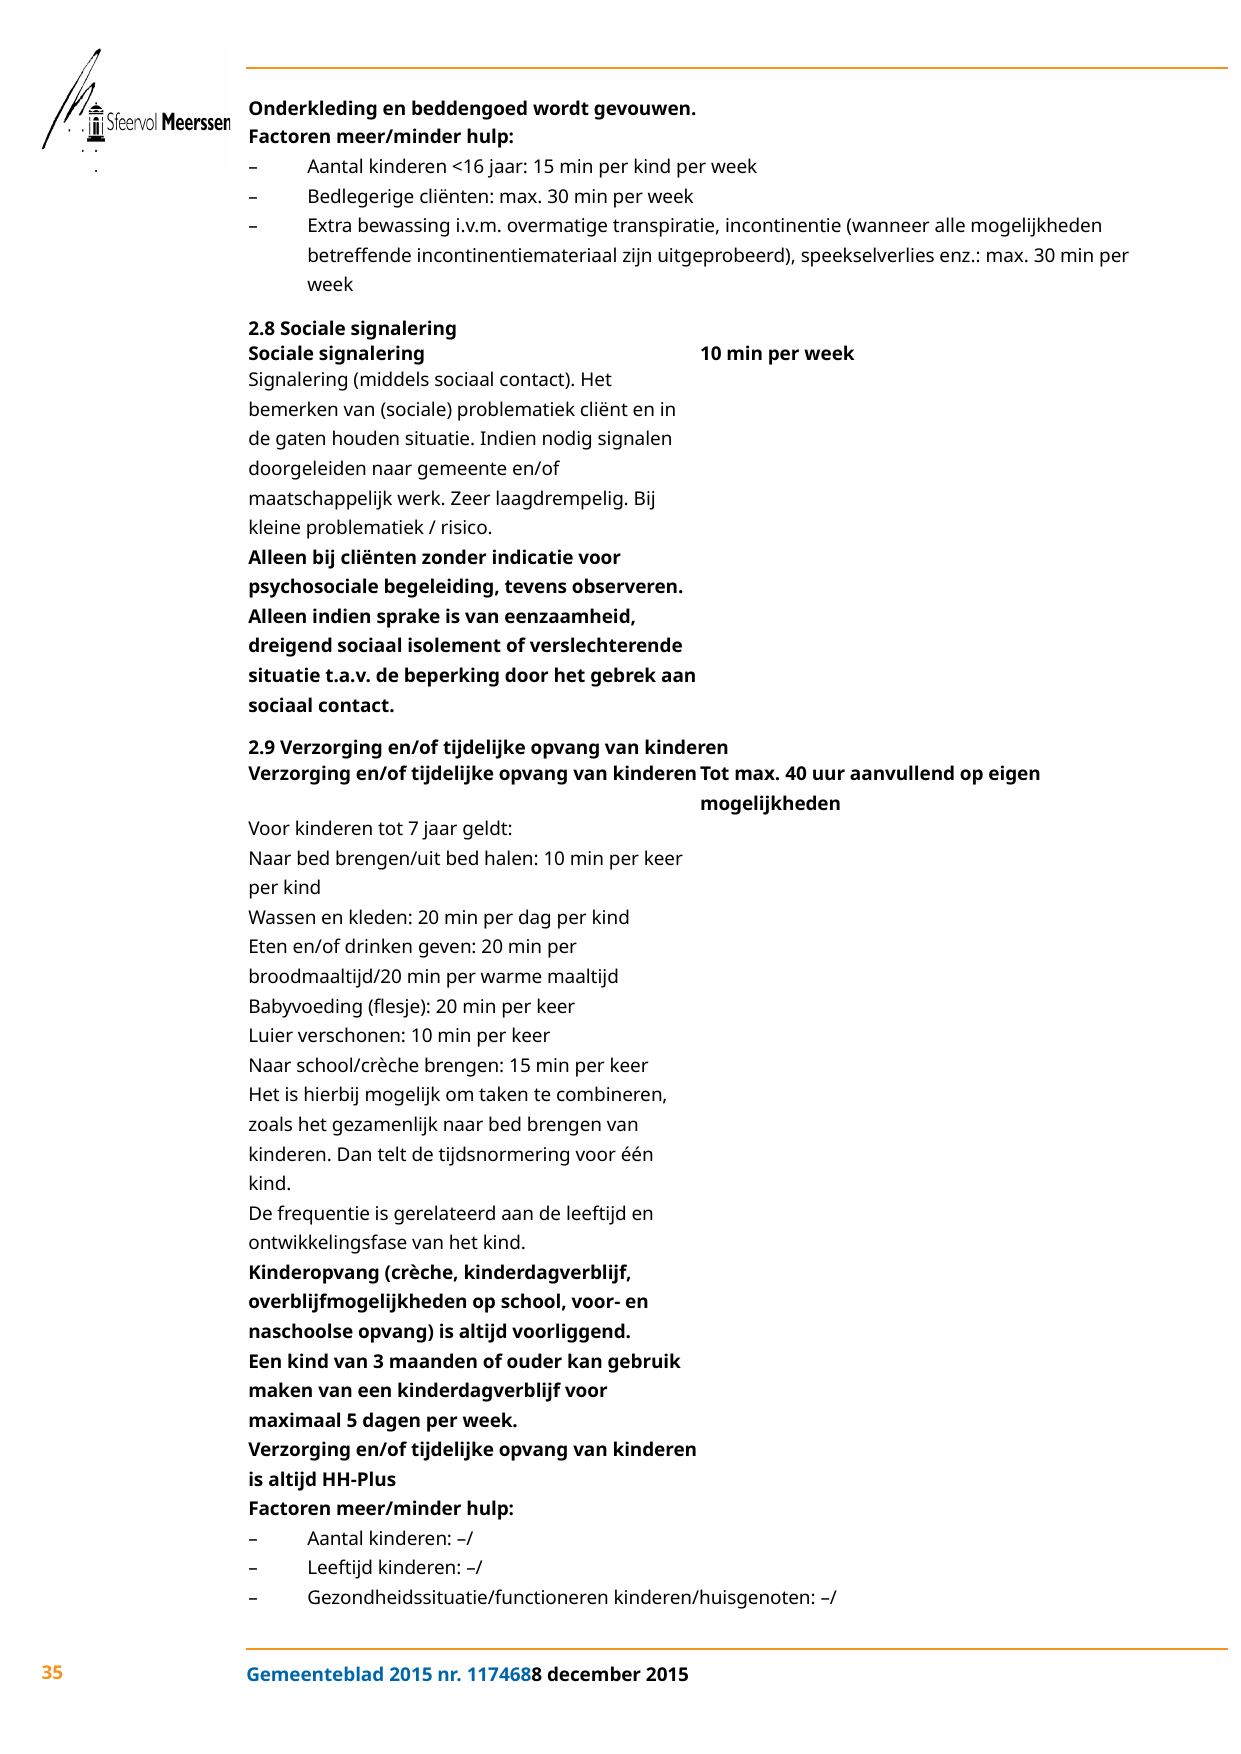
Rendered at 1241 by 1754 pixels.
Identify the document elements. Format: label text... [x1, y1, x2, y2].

picture [41, 47, 231, 172]
table_header Verzorging en/of tijdelijke opvang van kinderen [248, 760, 700, 815]
table_header 10 min per week [700, 341, 1152, 366]
list Bedlegerige cliënten: max. 30 min per week [248, 183, 1152, 209]
list Aantal kinderen <16 jaar: 15 min per kind per week [248, 153, 1152, 179]
table_cell Voor kinderen tot 7 jaar geldt: Naar bed brengen/uit bed halen: 10 min per keer per kind Wassen en kleden: 20 min per dag per kind Eten en/of drinken geven: 20 min per broodmaaltijd/20 min per warme maaltijd Babyvoeding (flesje): 20 min per keer Luier verschonen: 10 min per keer Naar school/crèche brengen: 15 min per keer Het is hierbij mogelijk om taken te combineren, zoals het gezamenlijk naar bed brengen van kinderen. Dan telt de tijdsnormering voor één kind. De frequentie is gerelateerd aan de leeftijd en ontwikkelingsfase van het kind. Kinderopvang (crèche, kinderdagverblijf, overblijfmogelijkheden op school, voor- en naschoolse opvang) is altijd voorliggend. Een kind van 3 maanden of ouder kan gebruik maken van een kinderdagverblijf voor maximaal 5 dagen per week. Verzorging en/of tijdelijke opvang van kinderen is altijd HH-Plus [248, 815, 700, 1492]
text 2.9 Verzorging en/of tijdelijke opvang van kinderen [248, 734, 1152, 760]
list Leeftijd kinderen: –/ [248, 1554, 1152, 1580]
list Gezondheidssituatie/functioneren kinderen/huisgenoten: –/ [248, 1584, 1152, 1610]
list Extra bewassing i.v.m. overmatige transpiratie, incontinentie (wanneer alle mogelijkheden betreffende incontinentiemateriaal zijn uitgeprobeerd), speekselverlies enz.: max. 30 min per week [248, 212, 1152, 297]
list Aantal kinderen: –/ [248, 1525, 1152, 1551]
table_cell Signalering (middels sociaal contact). Het bemerken van (sociale) problematiek cliënt en in de gaten houden situatie. Indien nodig signalen doorgeleiden naar gemeente en/of maatschappelijk werk. Zeer laagdrempelig. Bij kleine problematiek / risico. Alleen bij cliënten zonder indicatie voor psychosociale begeleiding, tevens observeren. Alleen indien sprake is van eenzaamheid, dreigend sociaal isolement of verslechterende situatie t.a.v. de beperking door het gebrek aan sociaal contact. [248, 366, 700, 717]
table_header Tot max. 40 uur aanvullend op eigen mogelijkheden [700, 760, 1152, 815]
text Factoren meer/minder hulp: [248, 124, 1152, 149]
text Factoren meer/minder hulp: [248, 1495, 1152, 1521]
text 2.8 Sociale signalering [248, 315, 1152, 341]
table_header Sociale signalering [248, 341, 700, 366]
table_cell Onderkleding en beddengoed wordt gevouwen. [248, 95, 700, 121]
